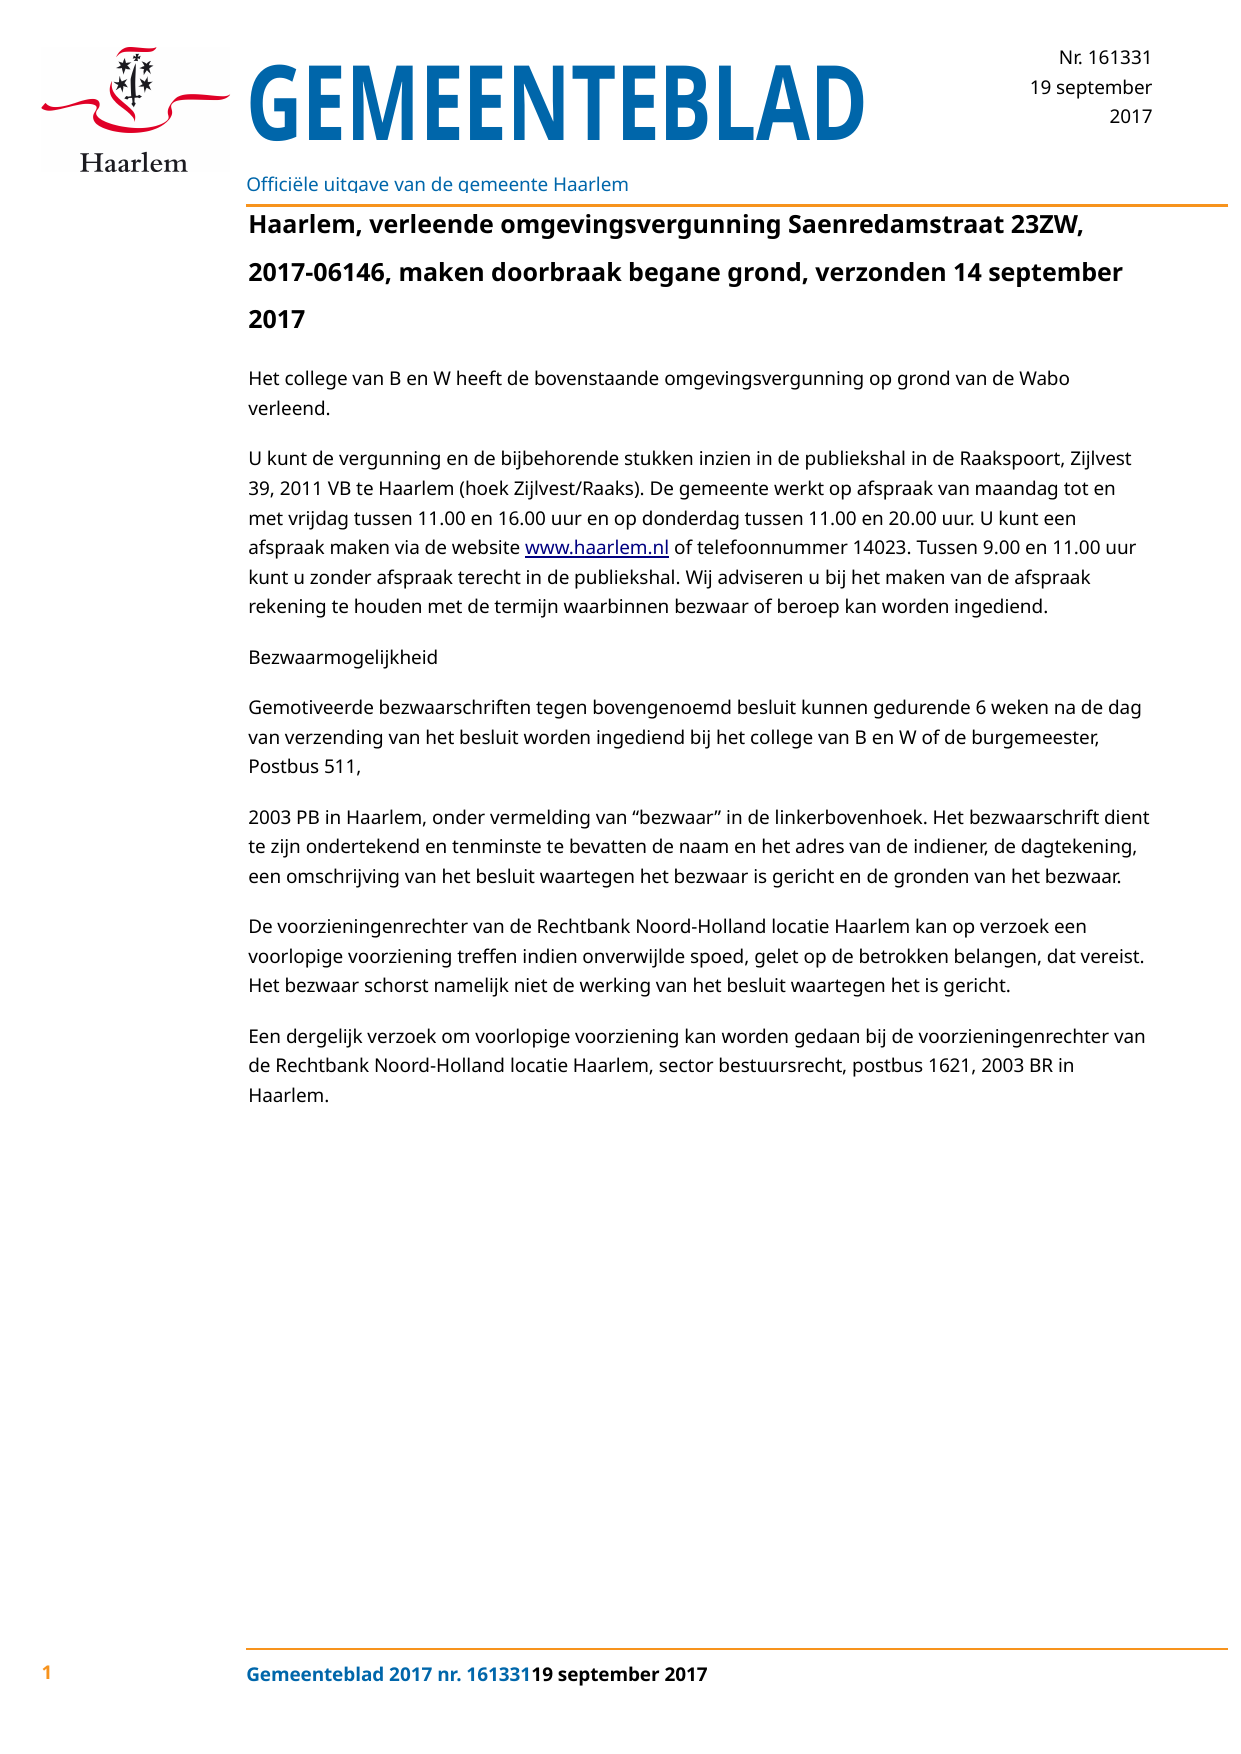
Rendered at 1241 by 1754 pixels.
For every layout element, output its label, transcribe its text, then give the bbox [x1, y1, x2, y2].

text Het college van B en W heeft de bovenstaande omgevingsvergunning op grond van de Wabo verleend. [248, 366, 1152, 421]
text 2003 PB in Haarlem, onder vermelding van “bezwaar” in de linkerbovenhoek. Het bezwaarschrift dient te zijn ondertekend en tenminste te bevatten de naam en het adres van de indiener, de dagtekening, een omschrijving van het besluit waartegen het bezwaar is gericht en de gronden van het bezwaar. [248, 804, 1152, 889]
text U kunt de vergunning en de bijbehorende stukken inzien in de publiekshal in de Raakspoort, Zijlvest 39, 2011 VB te Haarlem (hoek Zijlvest/Raaks). De gemeente werkt op afspraak van maandag tot en met vrijdag tussen 11.00 en 16.00 uur en op donderdag tussen 11.00 en 20.00 uur. U kunt een afspraak maken via de website www.haarlem.nl of telefoonnummer 14023. Tussen 9.00 en 11.00 uur kunt u zonder afspraak terecht in de publiekshal. Wij adviseren u bij het maken van de afspraak rekening te houden met de termijn waarbinnen bezwaar of beroep kan worden ingediend. [248, 446, 1152, 619]
text Haarlem, verleende omgevingsvergunning Saenredamstraat 23ZW, 2017-06146, maken doorbraak begane grond, verzonden 14 september 2017 [248, 207, 1152, 336]
text De voorzieningenrechter van de Rechtbank Noord-Holland locatie Haarlem kan op verzoek een voorlopige voorziening treffen indien onverwijlde spoed, gelet op de betrokken belangen, dat vereist. Het bezwaar schorst namelijk niet de werking van het besluit waartegen het is gericht. [248, 913, 1152, 998]
text Bezwaarmogelijkheid [248, 644, 1152, 669]
text Gemotiveerde bezwaarschriften tegen bovengenoemd besluit kunnen gedurende 6 weken na de dag van verzending van het besluit worden ingediend bij het college van B en W of de burgemeester, Postbus 511, [248, 694, 1152, 779]
text Een dergelijk verzoek om voorlopige voorziening kan worden gedaan bij de voorzieningenrechter van de Rechtbank Noord-Holland locatie Haarlem, sector bestuursrecht, postbus 1621, 2003 BR in Haarlem. [248, 1023, 1152, 1108]
picture [41, 47, 231, 172]
